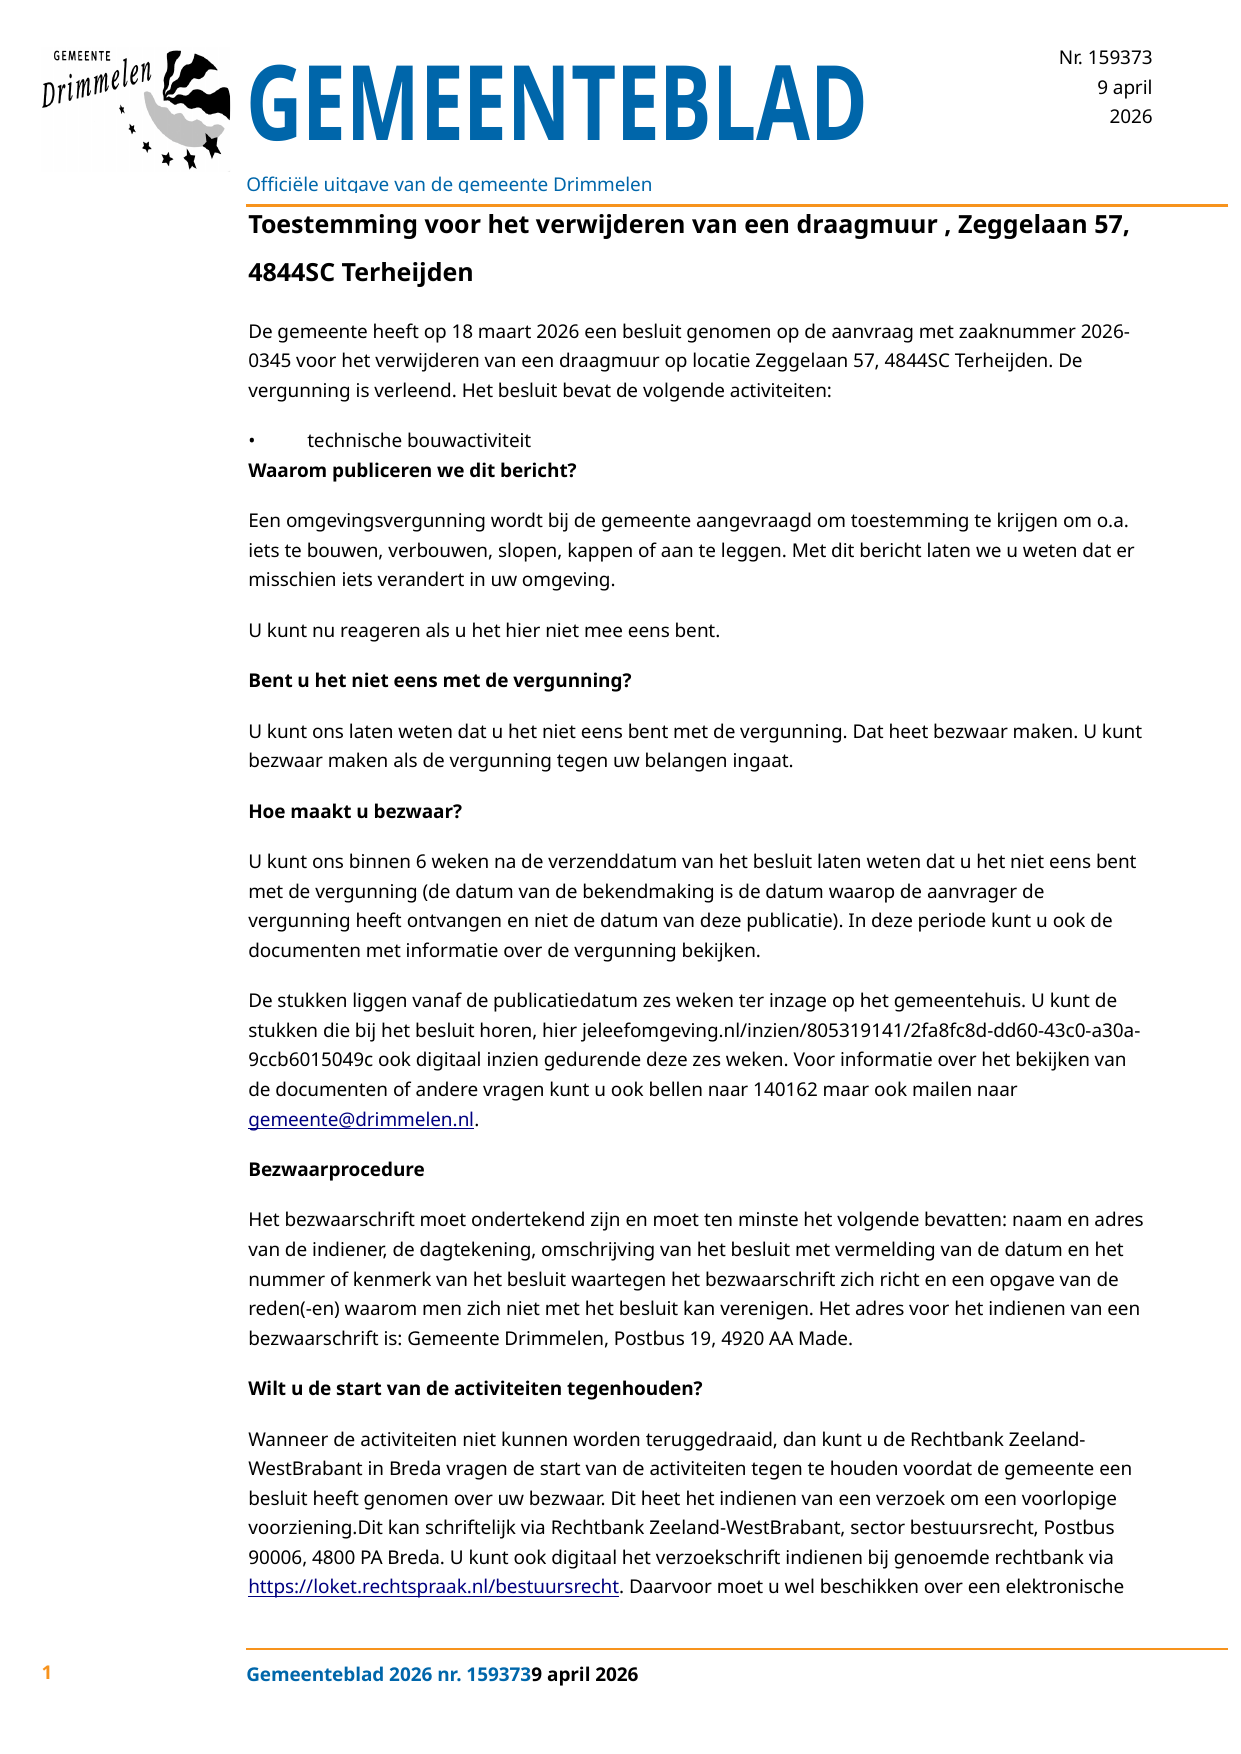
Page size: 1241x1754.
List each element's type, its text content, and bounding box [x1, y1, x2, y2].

text Wilt u de start van de activiteiten tegenhouden? [248, 1375, 1152, 1401]
text Bezwaarprocedure [248, 1156, 1152, 1182]
text Wanneer de activiteiten niet kunnen worden teruggedraaid, dan kunt u de Rechtbank Zeeland-WestBrabant in Breda vragen de start van de activiteiten tegen te houden voordat de gemeente een besluit heeft genomen over uw bezwaar. Dit heet het indienen van een verzoek om een voorlopige voorziening.Dit kan schriftelijk via Rechtbank Zeeland-WestBrabant, sector bestuursrecht, Postbus 90006, 4800 PA Breda. U kunt ook digitaal het verzoekschrift indienen bij genoemde rechtbank via https://loket.rechtspraak.nl/bestuursrecht. Daarvoor moet u wel beschikken over een elektronische [248, 1426, 1152, 1599]
picture [41, 47, 231, 172]
text Een omgevingsvergunning wordt bij de gemeente aangevraagd om toestemming te krijgen om o.a. iets te bouwen, verbouwen, slopen, kappen of aan te leggen. Met dit bericht laten we u weten dat er misschien iets verandert in uw omgeving. [248, 507, 1152, 592]
text U kunt nu reageren als u het hier niet mee eens bent. [248, 617, 1152, 643]
text Waarom publiceren we dit bericht? [248, 457, 1152, 483]
text U kunt ons binnen 6 weken na de verzenddatum van het besluit laten weten dat u het niet eens bent met de vergunning (de datum van de bekendmaking is de datum waarop de aanvrager de vergunning heeft ontvangen en niet de datum van deze publicatie). In deze periode kunt u ook de documenten met informatie over de vergunning bekijken. [248, 848, 1152, 963]
text De stukken liggen vanaf de publicatiedatum zes weken ter inzage op het gemeentehuis. U kunt de stukken die bij het besluit horen, hier jeleefomgeving.nl/inzien/805319141/2fa8fc8d-dd60-43c0-a30a-9ccb6015049c ook digitaal inzien gedurende deze zes weken. Voor informatie over het bekijken van de documenten of andere vragen kunt u ook bellen naar 140162 maar ook mailen naar gemeente@drimmelen.nl. [248, 987, 1152, 1132]
text De gemeente heeft op 18 maart 2026 een besluit genomen op de aanvraag met zaaknummer 2026-0345 voor het verwijderen van een draagmuur op locatie Zeggelaan 57, 4844SC Terheijden. De vergunning is verleend. Het besluit bevat de volgende activiteiten: [248, 318, 1152, 403]
text Hoe maakt u bezwaar? [248, 798, 1152, 824]
text Het bezwaarschrift moet ondertekend zijn en moet ten minste het volgende bevatten: naam en adres van de indiener, de dagtekening, omschrijving van het besluit met vermelding van de datum en het nummer of kenmerk van het besluit waartegen het bezwaarschrift zich richt en een opgave van de reden(-en) waarom men zich niet met het besluit kan verenigen. Het adres voor het indienen van een bezwaarschrift is: Gemeente Drimmelen, Postbus 19, 4920 AA Made. [248, 1207, 1152, 1351]
text U kunt ons laten weten dat u het niet eens bent met de vergunning. Dat heet bezwaar maken. U kunt bezwaar maken als de vergunning tegen uw belangen ingaat. [248, 718, 1152, 773]
list technische bouwactiviteit [248, 427, 1152, 453]
text Bent u het niet eens met de vergunning? [248, 667, 1152, 693]
text Toestemming voor het verwijderen van een draagmuur , Zeggelaan 57, 4844SC Terheijden [248, 207, 1152, 288]
